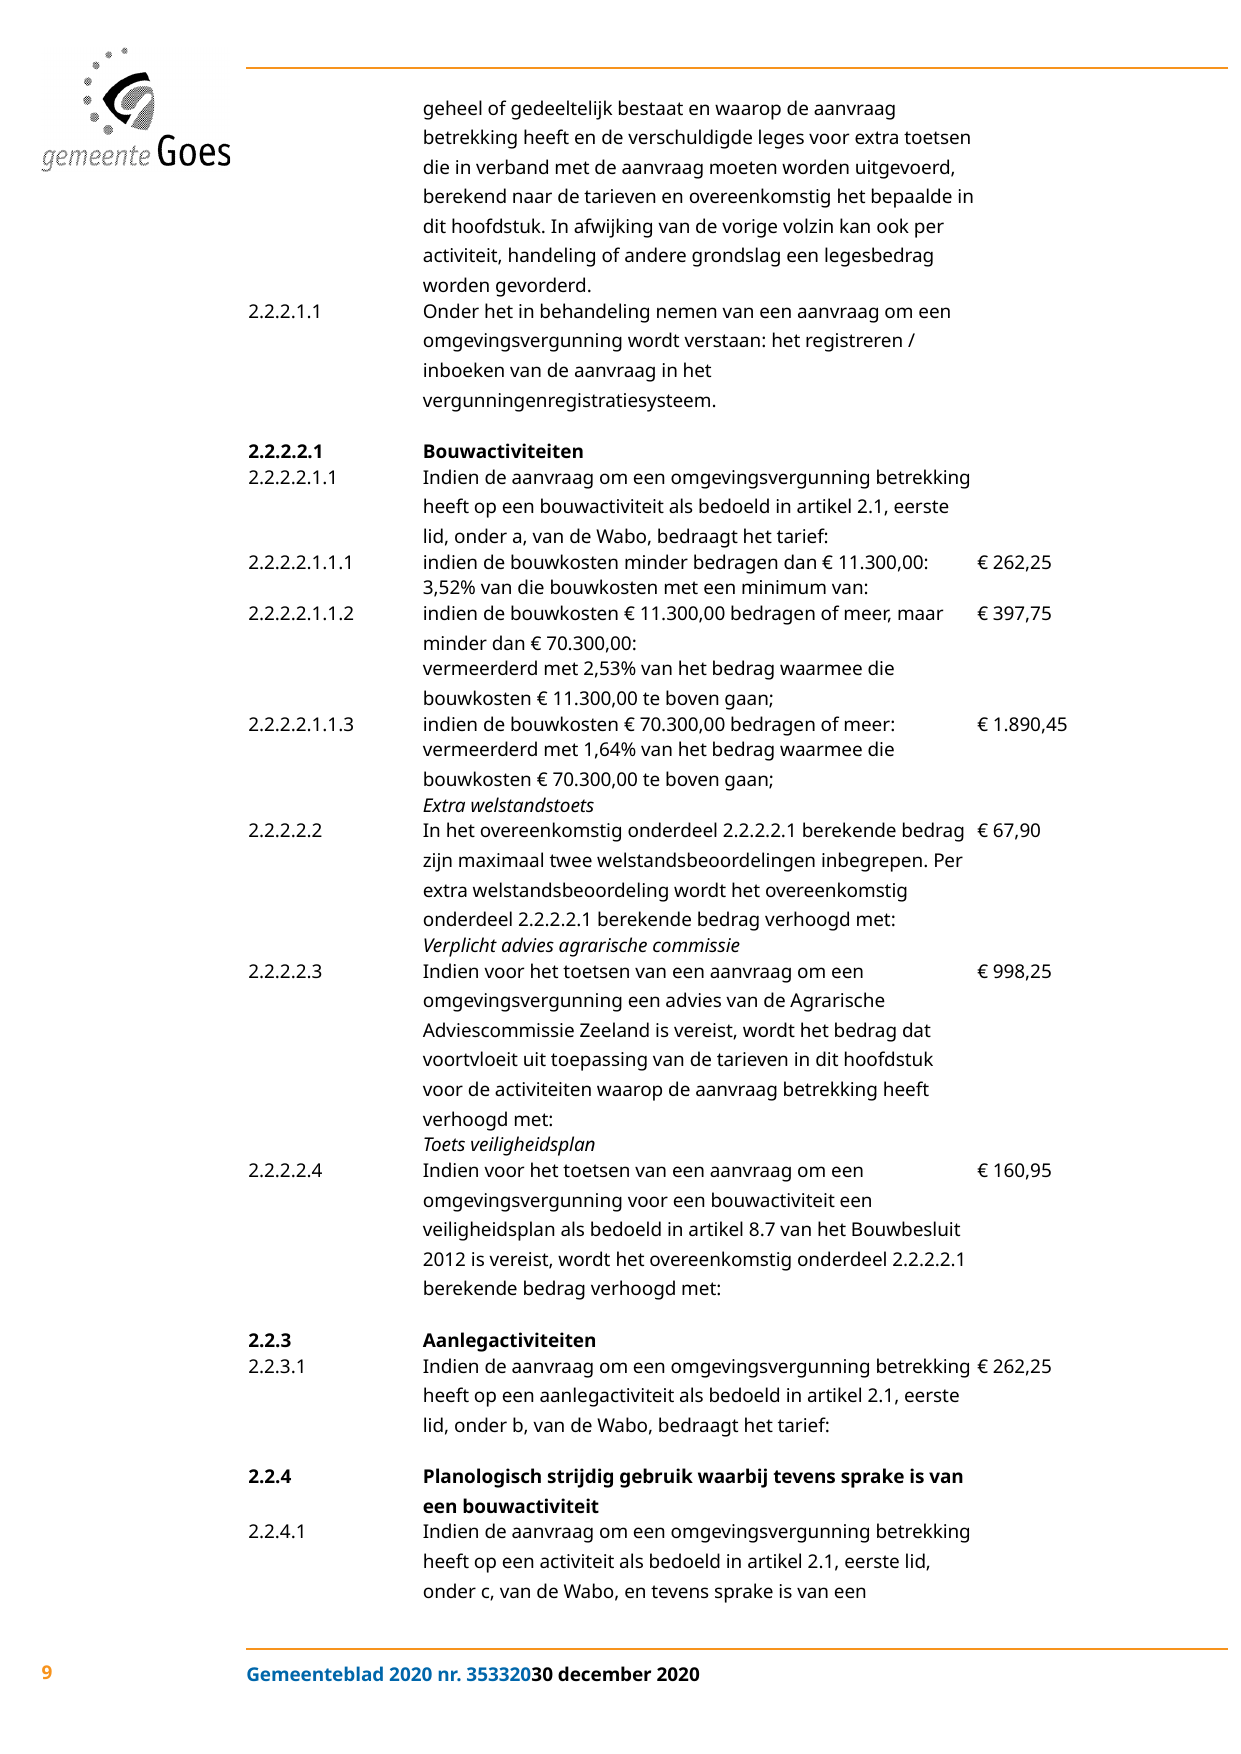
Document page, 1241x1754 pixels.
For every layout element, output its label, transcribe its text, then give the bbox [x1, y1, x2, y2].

table_cell [977, 298, 1152, 412]
table_cell [248, 737, 423, 792]
table_cell [248, 95, 423, 298]
table_cell Verplicht advies agrarische commissie [423, 932, 977, 958]
table_cell [977, 575, 1152, 600]
table_cell Indien de aanvraag om een omgevingsvergunning betrekking heeft op een aanlegactiviteit als bedoeld in artikel 2.1, eerste lid, onder b, van de Wabo, bedraagt het tarief: [423, 1353, 977, 1438]
table_cell 2.2.2.2.1.1.1 [248, 549, 423, 574]
table_cell 2.2.4 [248, 1464, 423, 1519]
table_cell vermeerderd met 2,53% van het bedrag waarmee die bouwkosten € 11.300,00 te boven gaan; [423, 656, 977, 711]
table_cell 2.2.2.1.1 [248, 298, 423, 412]
table_cell 2.2.2.2.1.1.2 [248, 600, 423, 656]
table_cell [977, 1464, 1152, 1519]
table_cell 2.2.2.2.1.1 [248, 464, 423, 549]
table_cell € 67,90 [977, 818, 1152, 932]
table_cell [977, 413, 1152, 438]
table_cell [977, 1327, 1152, 1353]
table_cell [423, 1438, 977, 1463]
table_cell [977, 737, 1152, 792]
table_cell Aanlegactiviteiten [423, 1327, 977, 1353]
table_cell [977, 792, 1152, 818]
table_cell [248, 1301, 423, 1327]
table_cell [423, 1301, 977, 1327]
table_cell € 1.890,45 [977, 711, 1152, 737]
table_cell Planologisch strijdig gebruik waarbij tevens sprake is van een bouwactiviteit [423, 1464, 977, 1519]
table_cell indien de bouwkosten minder bedragen dan € 11.300,00: [423, 549, 977, 574]
table_cell Bouwactiviteiten [423, 438, 977, 464]
table_cell 2.2.2.2.4 [248, 1157, 423, 1301]
table_cell [248, 413, 423, 438]
table_cell [248, 1438, 423, 1463]
table_cell 2.2.2.2.1 [248, 438, 423, 464]
table_cell [977, 1132, 1152, 1157]
table_cell Extra welstandstoets [423, 792, 977, 818]
table_cell Indien de aanvraag om een omgevingsvergunning betrekking heeft op een activiteit als bedoeld in artikel 2.1, eerste lid, onder c, van de Wabo, en tevens sprake is van een [423, 1519, 977, 1604]
table_cell 3,52% van die bouwkosten met een minimum van: [423, 575, 977, 600]
table_cell Indien voor het toetsen van een aanvraag om een omgevingsvergunning voor een bouwactiviteit een veiligheidsplan als bedoeld in artikel 8.7 van het Bouwbesluit 2012 is vereist, wordt het overeenkomstig onderdeel 2.2.2.2.1 berekende bedrag verhoogd met: [423, 1157, 977, 1301]
table_cell Indien de aanvraag om een omgevingsvergunning betrekking heeft op een bouwactiviteit als bedoeld in artikel 2.1, eerste lid, onder a, van de Wabo, bedraagt het tarief: [423, 464, 977, 549]
table_cell [977, 932, 1152, 958]
table_cell 2.2.4.1 [248, 1519, 423, 1604]
table_cell € 160,95 [977, 1157, 1152, 1301]
table_cell [977, 656, 1152, 711]
table_cell [977, 1519, 1152, 1604]
table_cell [248, 575, 423, 600]
table_cell 2.2.2.2.3 [248, 958, 423, 1132]
table_cell [977, 438, 1152, 464]
table_cell 2.2.3.1 [248, 1353, 423, 1438]
table_cell 2.2.3 [248, 1327, 423, 1353]
table_cell [248, 932, 423, 958]
picture [41, 47, 231, 172]
table_cell indien de bouwkosten € 11.300,00 bedragen of meer, maar minder dan € 70.300,00: [423, 600, 977, 656]
table_cell vermeerderd met 1,64% van het bedrag waarmee die bouwkosten € 70.300,00 te boven gaan; [423, 737, 977, 792]
table_cell Toets veiligheidsplan [423, 1132, 977, 1157]
table_cell € 397,75 [977, 600, 1152, 656]
table_cell Indien voor het toetsen van een aanvraag om een omgevingsvergunning een advies van de Agrarische Adviescommissie Zeeland is vereist, wordt het bedrag dat voortvloeit uit toepassing van de tarieven in dit hoofdstuk voor de activiteiten waarop de aanvraag betrekking heeft verhoogd met: [423, 958, 977, 1132]
table_cell [977, 1301, 1152, 1327]
table_cell [977, 464, 1152, 549]
table_cell geheel of gedeeltelijk bestaat en waarop de aanvraag betrekking heeft en de verschuldigde leges voor extra toetsen die in verband met de aanvraag moeten worden uitgevoerd, berekend naar de tarieven en overeenkomstig het bepaalde in dit hoofdstuk. In afwijking van de vorige volzin kan ook per activiteit, handeling of andere grondslag een legesbedrag worden gevorderd. [423, 95, 977, 298]
table_cell indien de bouwkosten € 70.300,00 bedragen of meer: [423, 711, 977, 737]
table_cell [248, 656, 423, 711]
table_cell 2.2.2.2.1.1.3 [248, 711, 423, 737]
table_cell [977, 1438, 1152, 1463]
table_cell [248, 1132, 423, 1157]
table_cell [248, 792, 423, 818]
table_cell [423, 413, 977, 438]
table_cell Onder het in behandeling nemen van een aanvraag om een omgevingsvergunning wordt verstaan: het registreren / inboeken van de aanvraag in het vergunningenregistratiesysteem. [423, 298, 977, 412]
table_cell [977, 95, 1152, 298]
table_cell In het overeenkomstig onderdeel 2.2.2.2.1 berekende bedrag zijn maximaal twee welstandsbeoordelingen inbegrepen. Per extra welstandsbeoordeling wordt het overeenkomstig onderdeel 2.2.2.2.1 berekende bedrag verhoogd met: [423, 818, 977, 932]
table_cell € 262,25 [977, 1353, 1152, 1438]
table_cell € 262,25 [977, 549, 1152, 574]
table_cell 2.2.2.2.2 [248, 818, 423, 932]
table_cell € 998,25 [977, 958, 1152, 1132]
